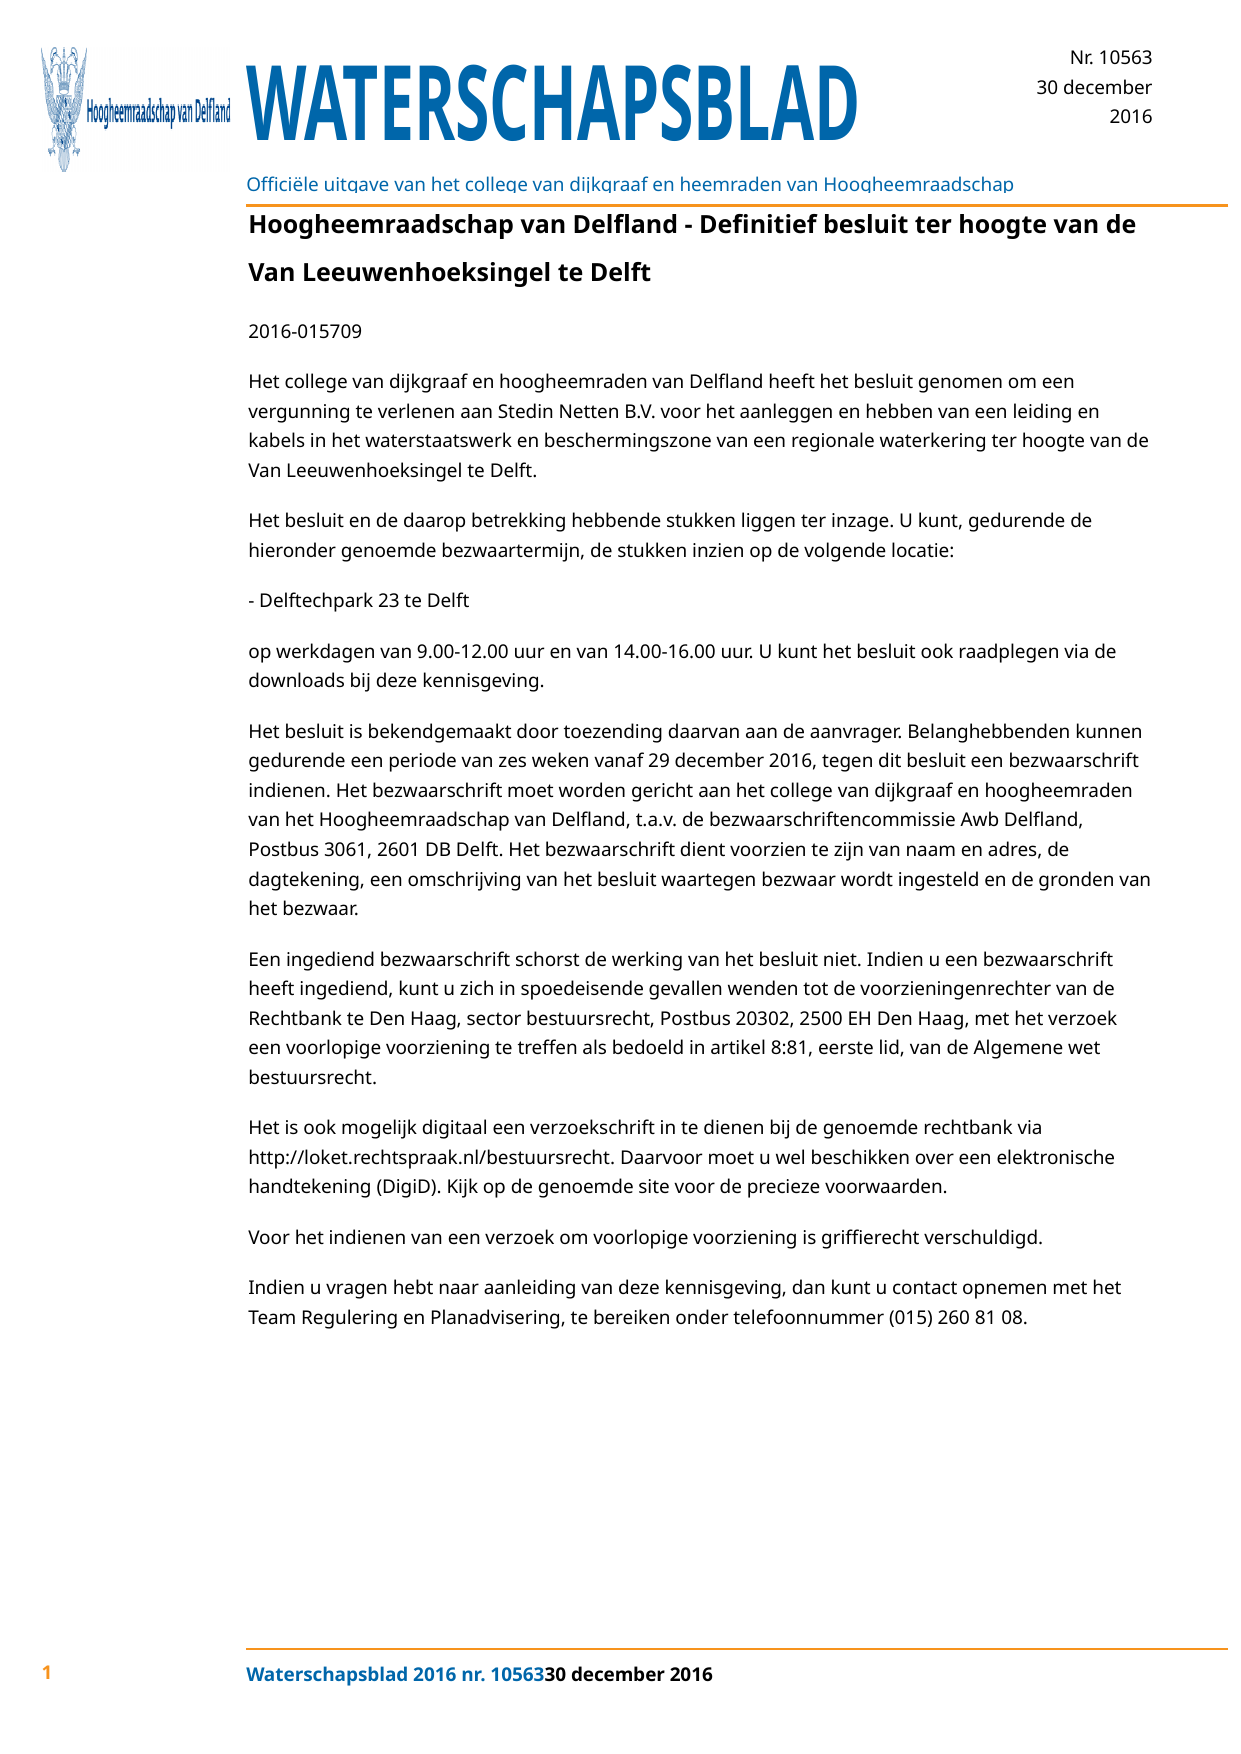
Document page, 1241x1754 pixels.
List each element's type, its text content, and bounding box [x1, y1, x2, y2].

text Het is ook mogelijk digitaal een verzoekschrift in te dienen bij de genoemde rechtbank via http://loket.rechtspraak.nl/bestuursrecht. Daarvoor moet u wel beschikken over een elektronische handtekening (DigiD). Kijk op de genoemde site voor de precieze voorwaarden. [248, 1114, 1152, 1199]
text Een ingediend bezwaarschrift schorst de werking van het besluit niet. Indien u een bezwaarschrift heeft ingediend, kunt u zich in spoedeisende gevallen wenden tot de voorzieningenrechter van de Rechtbank te Den Haag, sector bestuursrecht, Postbus 20302, 2500 EH Den Haag, met het verzoek een voorlopige voorziening te treffen als bedoeld in artikel 8:81, eerste lid, van de Algemene wet bestuursrecht. [248, 946, 1152, 1090]
text - Delftechpark 23 te Delft [248, 587, 1152, 613]
text Indien u vragen hebt naar aanleiding van deze kennisgeving, dan kunt u contact opnemen met het Team Regulering en Planadvisering, te bereiken onder telefoonnummer (015) 260 81 08. [248, 1274, 1152, 1330]
text Het college van dijkgraaf en hoogheemraden van Delfland heeft het besluit genomen om een vergunning te verlenen aan Stedin Netten B.V. voor het aanleggen en hebben van een leiding en kabels in het waterstaatswerk en beschermingszone van een regionale waterkering ter hoogte van de Van Leeuwenhoeksingel te Delft. [248, 368, 1152, 483]
text Het besluit en de daarop betrekking hebbende stukken liggen ter inzage. U kunt, gedurende de hieronder genoemde bezwaartermijn, de stukken inzien op de volgende locatie: [248, 507, 1152, 563]
text Voor het indienen van een verzoek om voorlopige voorziening is griffierecht verschuldigd. [248, 1224, 1152, 1250]
picture [41, 47, 231, 172]
text op werkdagen van 9.00-12.00 uur en van 14.00-16.00 uur. U kunt het besluit ook raadplegen via de downloads bij deze kennisgeving. [248, 638, 1152, 693]
text Het besluit is bekendgemaakt door toezending daarvan aan de aanvrager. Belanghebbenden kunnen gedurende een periode van zes weken vanaf 29 december 2016, tegen dit besluit een bezwaarschrift indienen. Het bezwaarschrift moet worden gericht aan het college van dijkgraaf en hoogheemraden van het Hoogheemraadschap van Delfland, t.a.v. de bezwaarschriftencommissie Awb Delfland, Postbus 3061, 2601 DB Delft. Het bezwaarschrift dient voorzien te zijn van naam en adres, de dagtekening, een omschrijving van het besluit waartegen bezwaar wordt ingesteld en de gronden van het bezwaar. [248, 718, 1152, 921]
text 2016-015709 [248, 318, 1152, 344]
text Hoogheemraadschap van Delfland - Definitief besluit ter hoogte van de Van Leeuwenhoeksingel te Delft [248, 207, 1152, 288]
